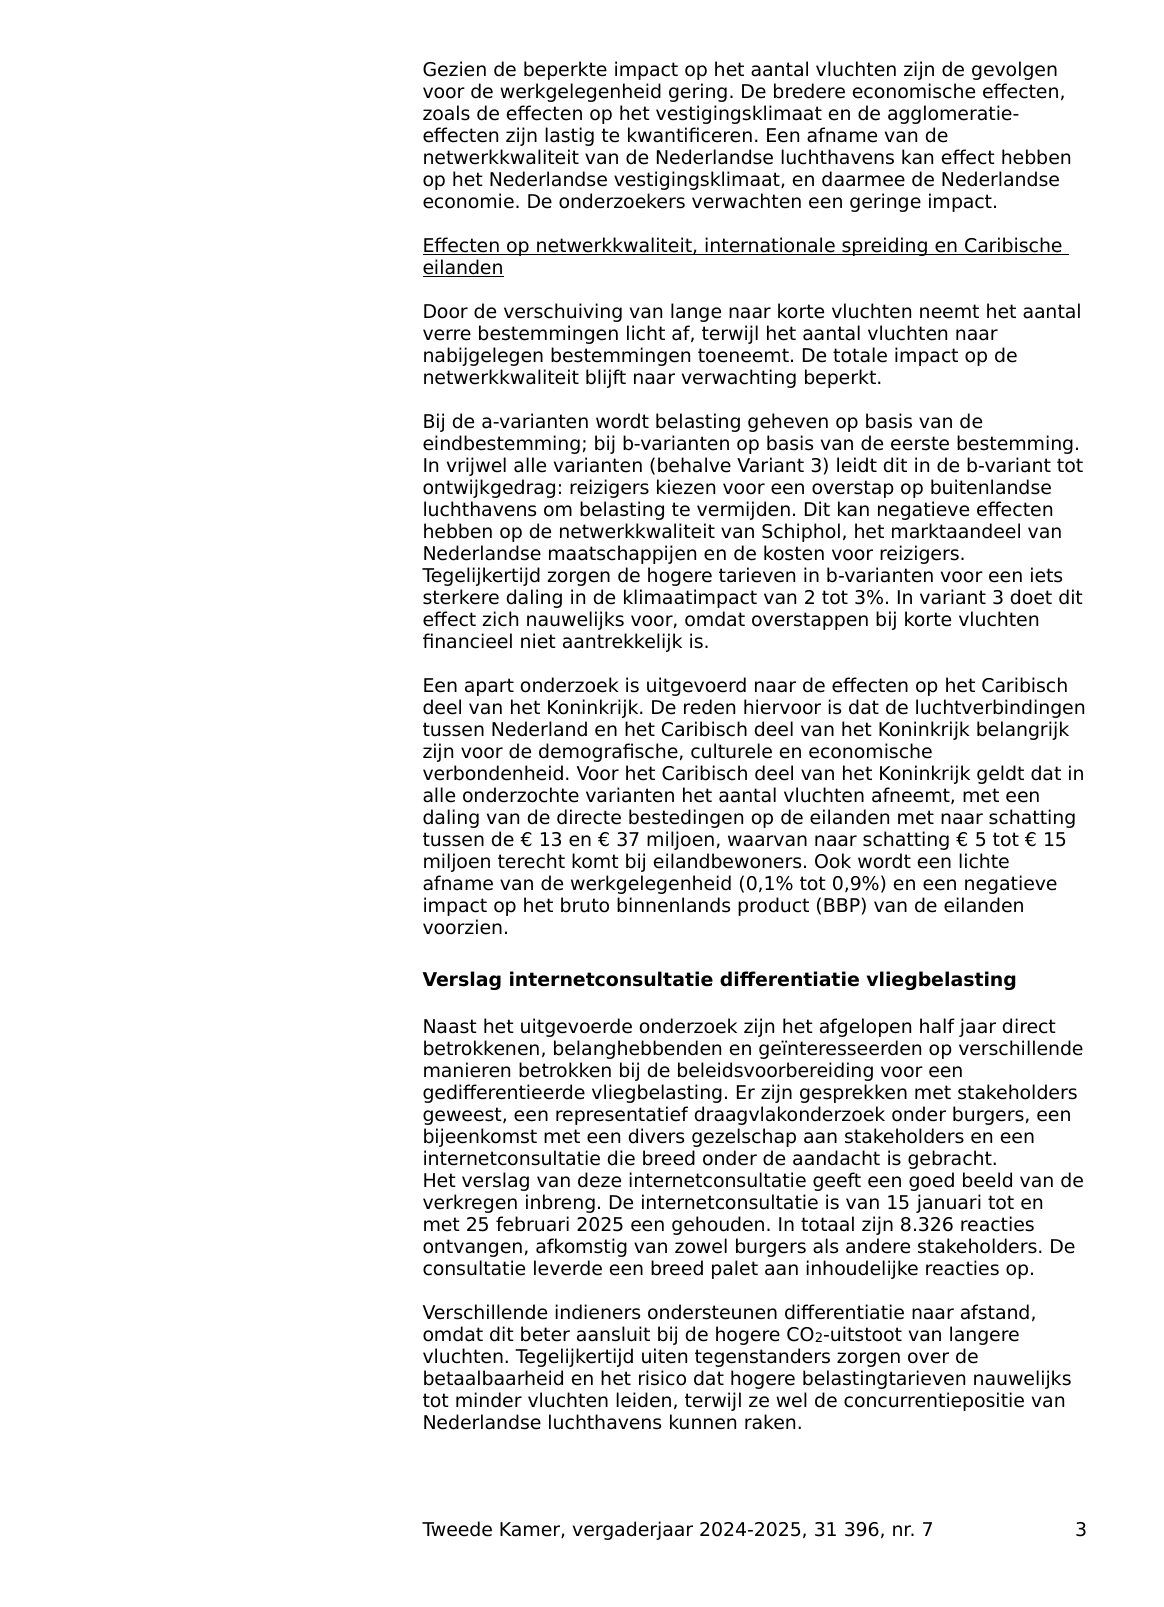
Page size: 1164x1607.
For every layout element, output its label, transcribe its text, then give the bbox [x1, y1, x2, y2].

text Door de verschuiving van lange naar korte vluchten neemt het aantal verre bestemmingen licht af, terwijl het aantal vluchten naar nabijgelegen bestemmingen toeneemt. De totale impact op de netwerkkwaliteit blijft naar verwachting beperkt. [422, 301, 1087, 389]
text Het verslag van deze internetconsultatie geeft een goed beeld van de verkregen inbreng. De internetconsultatie is van 15 januari tot en met 25 februari 2025 een gehouden. In totaal zijn 8.326 reacties ontvangen, afkomstig van zowel burgers als andere stakeholders. De consultatie leverde een breed palet aan inhoudelijke reacties op. [422, 1170, 1087, 1280]
subtitle Effecten op netwerkkwaliteit, internationale spreiding en Caribische eilanden [422, 235, 1087, 279]
text Naast het uitgevoerde onderzoek zijn het afgelopen half jaar direct betrokkenen, belanghebbenden en geïnteresseerden op verschillende manieren betrokken bij de beleidsvoorbereiding voor een gedifferentieerde vliegbelasting. Er zijn gesprekken met stakeholders geweest, een representatief draagvlakonderzoek onder burgers, een bijeenkomst met een divers gezelschap aan stakeholders en een internetconsultatie die breed onder de aandacht is gebracht. [422, 1016, 1087, 1170]
text Gezien de beperkte impact op het aantal vluchten zijn de gevolgen voor de werkgelegenheid gering. De bredere economische effecten, zoals de effecten op het vestigingsklimaat en de agglomeratie-effecten zijn lastig te kwantificeren. Een afname van de netwerkkwaliteit van de Nederlandse luchthavens kan effect hebben op het Nederlandse vestigingsklimaat, en daarmee de Nederlandse economie. De onderzoekers verwachten een geringe impact. [422, 59, 1087, 213]
text Een apart onderzoek is uitgevoerd naar de effecten op het Caribisch deel van het Koninkrijk. De reden hiervoor is dat de luchtverbindingen tussen Nederland en het Caribisch deel van het Koninkrijk belangrijk zijn voor de demografische, culturele en economische verbondenheid. Voor het Caribisch deel van het Koninkrijk geldt dat in alle onderzochte varianten het aantal vluchten afneemt, met een daling van de directe bestedingen op de eilanden met naar schatting tussen de € 13 en € 37 miljoen, waarvan naar schatting € 5 tot € 15 miljoen terecht komt bij eilandbewoners. Ook wordt een lichte afname van de werkgelegenheid (0,1% tot 0,9%) en een negatieve impact op het bruto binnenlands product (BBP) van de eilanden voorzien. [422, 675, 1087, 939]
text Bij de a-varianten wordt belasting geheven op basis van de eindbestemming; bij b-varianten op basis van de eerste bestemming. In vrijwel alle varianten (behalve Variant 3) leidt dit in de b-variant tot ontwijkgedrag: reizigers kiezen voor een overstap op buitenlandse luchthavens om belasting te vermijden. Dit kan negatieve effecten hebben op de netwerkkwaliteit van Schiphol, het marktaandeel van Nederlandse maatschappijen en de kosten voor reizigers. Tegelijkertijd zorgen de hogere tarieven in b-varianten voor een iets sterkere daling in de klimaatimpact van 2 tot 3%. In variant 3 doet dit effect zich nauwelijks voor, omdat overstappen bij korte vluchten financieel niet aantrekkelijk is. [422, 411, 1087, 653]
subtitle Verslag internetconsultatie differentiatie vliegbelasting [422, 969, 1087, 991]
text Verschillende indieners ondersteunen differentiatie naar afstand, omdat dit beter aansluit bij de hogere CO2-uitstoot van langere vluchten. Tegelijkertijd uiten tegenstanders zorgen over de betaalbaarheid en het risico dat hogere belastingtarieven nauwelijks tot minder vluchten leiden, terwijl ze wel de concurrentiepositie van Nederlandse luchthavens kunnen raken. [422, 1302, 1087, 1434]
